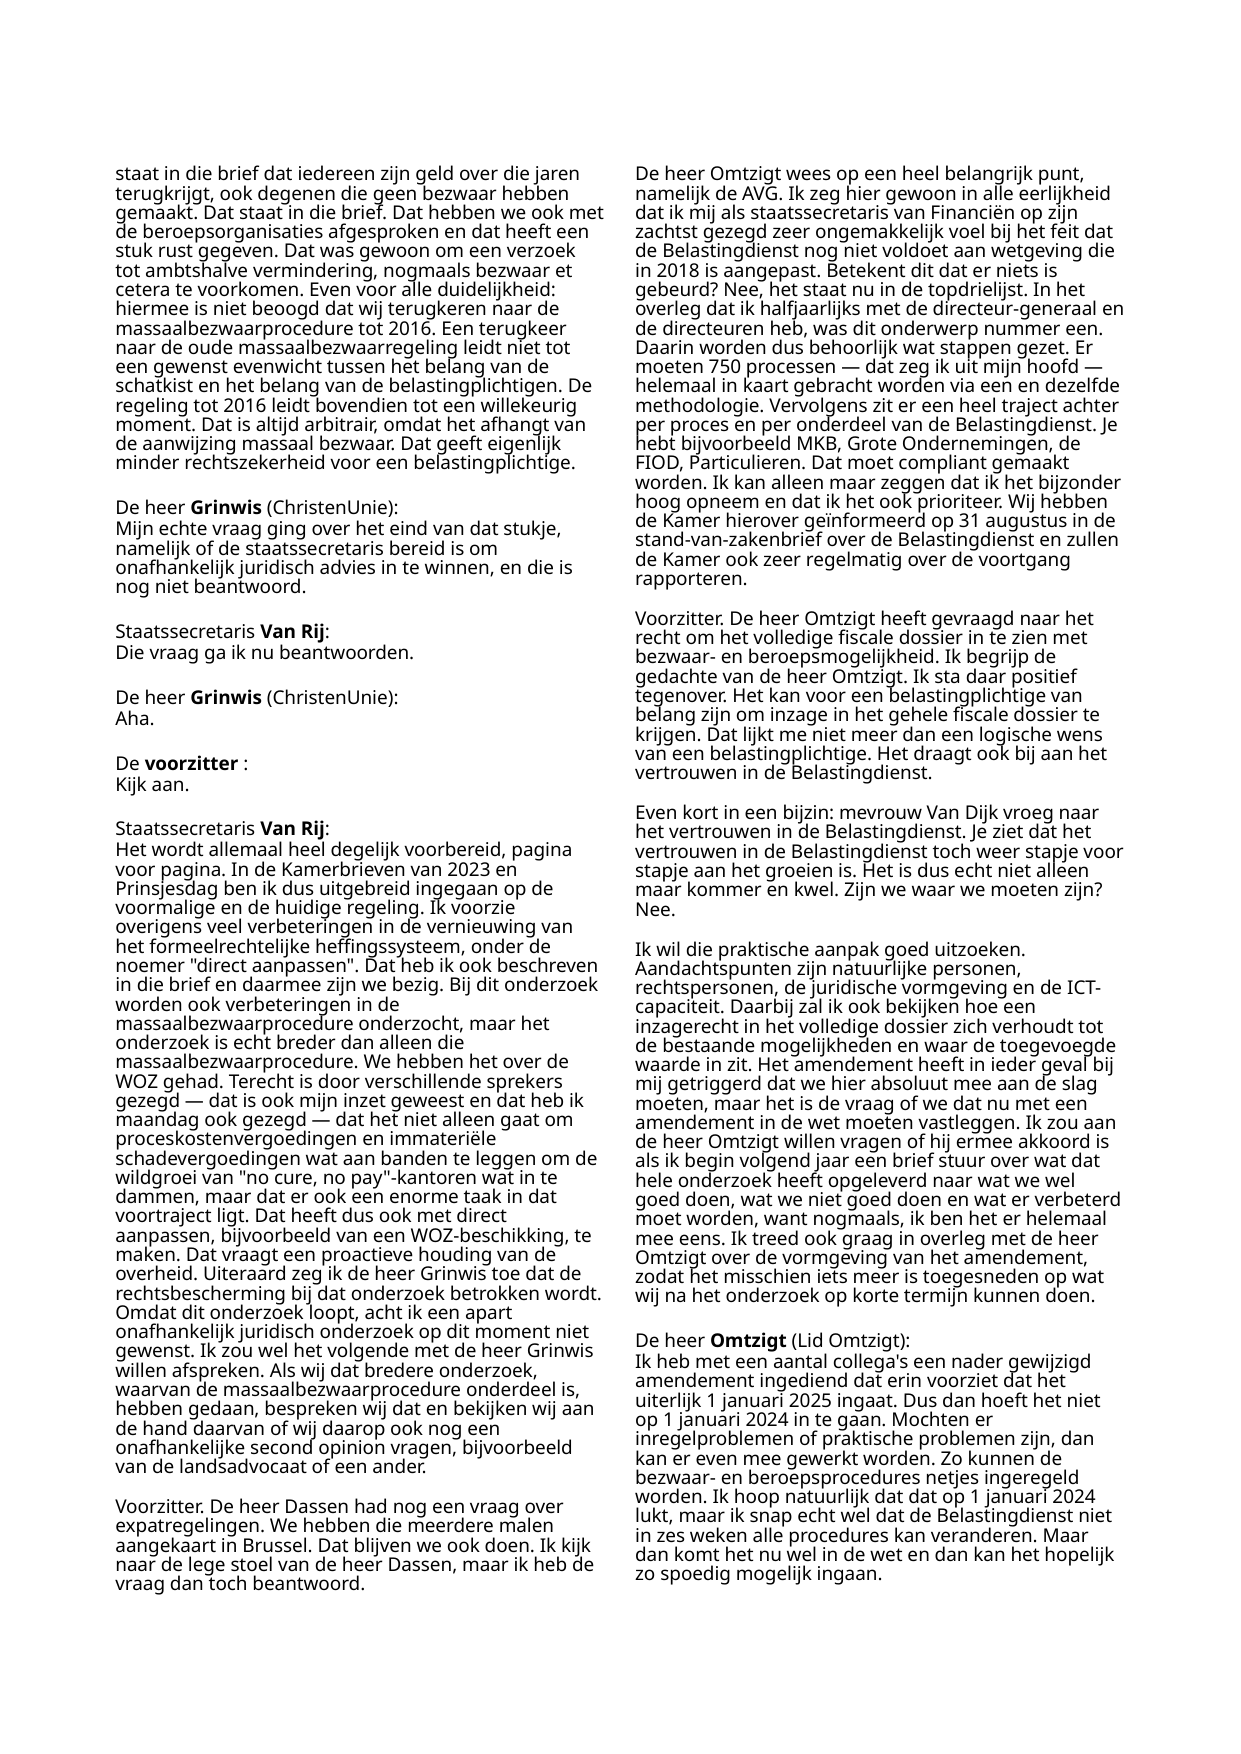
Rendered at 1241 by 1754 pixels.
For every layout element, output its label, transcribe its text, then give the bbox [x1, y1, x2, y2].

text Staatssecretaris Van Rij: [115, 816, 605, 841]
text Aha. [115, 710, 605, 729]
text Voorzitter. De heer Omtzigt heeft gevraagd naar het recht om het volledige fiscale dossier in te zien met bezwaar- en beroepsmogelijkheid. Ik begrijp de gedachte van de heer Omtzigt. Ik sta daar positief tegenover. Het kan voor een belastingplichtige van belang zijn om inzage in het gehele fiscale dossier te krijgen. Dat lijkt me niet meer dan een logische wens van een belastingplichtige. Het draagt ook bij aan het vertrouwen in de Belastingdienst. [635, 610, 1125, 783]
text De heer Omtzigt (Lid Omtzigt): [635, 1327, 1125, 1353]
text Ik wil die praktische aanpak goed uitzoeken. Aandachtspunten zijn natuurlijke personen, rechtspersonen, de juridische vormgeving en de ICT-capaciteit. Daarbij zal ik ook bekijken hoe een inzagerecht in het volledige dossier zich verhoudt tot de bestaande mogelijkheden en waar de toegevoegde waarde in zit. Het amendement heeft in ieder geval bij mij getriggerd dat we hier absoluut mee aan de slag moeten, maar het is de vraag of we dat nu met een amendement in de wet moeten vastleggen. Ik zou aan de heer Omtzigt willen vragen of hij ermee akkoord is als ik begin volgend jaar een brief stuur over wat dat hele onderzoek heeft opgeleverd naar wat we wel goed doen, wat we niet goed doen en wat er verbeterd moet worden, want nogmaals, ik ben het er helemaal mee eens. Ik treed ook graag in overleg met de heer Omtzigt over de vormgeving van het amendement, zodat het misschien iets meer is toegesneden op wat wij na het onderzoek op korte termijn kunnen doen. [635, 941, 1125, 1307]
text Kijk aan. [115, 776, 605, 795]
text Ik heb met een aantal collega's een nader gewijzigd amendement ingediend dat erin voorziet dat het uiterlijk 1 januari 2025 ingaat. Dus dan hoeft het niet op 1 januari 2024 in te gaan. Mochten er inregelproblemen of praktische problemen zijn, dan kan er even mee gewerkt worden. Zo kunnen de bezwaar- en beroepsprocedures netjes ingeregeld worden. Ik hoop natuurlijk dat dat op 1 januari 2024 lukt, maar ik snap echt wel dat de Belastingdienst niet in zes weken alle procedures kan veranderen. Maar dan komt het nu wel in de wet en dan kan het hopelijk zo spoedig mogelijk ingaan. [635, 1353, 1125, 1584]
text Het wordt allemaal heel degelijk voorbereid, pagina voor pagina. In de Kamerbrieven van 2023 en Prinsjesdag ben ik dus uitgebreid ingegaan op de voormalige en de huidige regeling. Ik voorzie overigens veel verbeteringen in de vernieuwing van het formeelrechtelijke heffingssysteem, onder de noemer "direct aanpassen". Dat heb ik ook beschreven in die brief en daarmee zijn we bezig. Bij dit onderzoek worden ook verbeteringen in de massaalbezwaarprocedure onderzocht, maar het onderzoek is echt breder dan alleen die massaalbezwaarprocedure. We hebben het over de WOZ gehad. Terecht is door verschillende sprekers gezegd — dat is ook mijn inzet geweest en dat heb ik maandag ook gezegd — dat het niet alleen gaat om proceskostenvergoedingen en immateriële schadevergoedingen wat aan banden te leggen om de wildgroei van "no cure, no pay"-kantoren wat in te dammen, maar dat er ook een enorme taak in dat voortraject ligt. Dat heeft dus ook met direct aanpassen, bijvoorbeeld van een WOZ-beschikking, te maken. Dat vraagt een proactieve houding van de overheid. Uiteraard zeg ik de heer Grinwis toe dat de rechtsbescherming bij dat onderzoek betrokken wordt. Omdat dit onderzoek loopt, acht ik een apart onafhankelijk juridisch onderzoek op dit moment niet gewenst. Ik zou wel het volgende met de heer Grinwis willen afspreken. Als wij dat bredere onderzoek, waarvan de massaalbezwaarprocedure onderdeel is, hebben gedaan, bespreken wij dat en bekijken wij aan de hand daarvan of wij daarop ook nog een onafhankelijke second opinion vragen, bijvoorbeeld van de landsadvocaat of een ander. [115, 841, 605, 1477]
text Voorzitter. De heer Dassen had nog een vraag over expatregelingen. We hebben die meerdere malen aangekaart in Brussel. Dat blijven we ook doen. Ik kijk naar de lege stoel van de heer Dassen, maar ik heb de vraag dan toch beantwoord. [115, 1498, 605, 1594]
text De heer Grinwis (ChristenUnie): [115, 494, 605, 520]
text Staatssecretaris Van Rij: [115, 618, 605, 644]
text De heer Grinwis (ChristenUnie): [115, 684, 605, 710]
text Die vraag ga ik nu beantwoorden. [115, 644, 605, 663]
text De voorzitter : [115, 750, 605, 776]
text Even kort in een bijzin: mevrouw Van Dijk vroeg naar het vertrouwen in de Belastingdienst. Je ziet dat het vertrouwen in de Belastingdienst toch weer stapje voor stapje aan het groeien is. Het is dus echt niet alleen maar kommer en kwel. Zijn we waar we moeten zijn? Nee. [635, 804, 1125, 920]
text staat in die brief dat iedereen zijn geld over die jaren terugkrijgt, ook degenen die geen bezwaar hebben gemaakt. Dat staat in die brief. Dat hebben we ook met de beroepsorganisaties afgesproken en dat heeft een stuk rust gegeven. Dat was gewoon om een verzoek tot ambtshalve vermindering, nogmaals bezwaar et cetera te voorkomen. Even voor alle duidelijkheid: hiermee is niet beoogd dat wij terugkeren naar de massaalbezwaarprocedure tot 2016. Een terugkeer naar de oude massaalbezwaarregeling leidt niet tot een gewenst evenwicht tussen het belang van de schatkist en het belang van de belastingplichtigen. De regeling tot 2016 leidt bovendien tot een willekeurig moment. Dat is altijd arbitrair, omdat het afhangt van de aanwijzing massaal bezwaar. Dat geeft eigenlijk minder rechtszekerheid voor een belastingplichtige. [115, 165, 605, 474]
text De heer Omtzigt wees op een heel belangrijk punt, namelijk de AVG. Ik zeg hier gewoon in alle eerlijkheid dat ik mij als staatssecretaris van Financiën op zijn zachtst gezegd zeer ongemakkelijk voel bij het feit dat de Belastingdienst nog niet voldoet aan wetgeving die in 2018 is aangepast. Betekent dit dat er niets is gebeurd? Nee, het staat nu in de topdrielijst. In het overleg dat ik halfjaarlijks met de directeur-generaal en de directeuren heb, was dit onderwerp nummer een. Daarin worden dus behoorlijk wat stappen gezet. Er moeten 750 processen — dat zeg ik uit mijn hoofd — helemaal in kaart gebracht worden via een en dezelfde methodologie. Vervolgens zit er een heel traject achter per proces en per onderdeel van de Belastingdienst. Je hebt bijvoorbeeld MKB, Grote Ondernemingen, de FIOD, Particulieren. Dat moet compliant gemaakt worden. Ik kan alleen maar zeggen dat ik het bijzonder hoog opneem en dat ik het ook prioriteer. Wij hebben de Kamer hierover geïnformeerd op 31 augustus in de stand-van-zakenbrief over de Belastingdienst en zullen de Kamer ook zeer regelmatig over de voortgang rapporteren. [635, 165, 1125, 589]
text Mijn echte vraag ging over het eind van dat stukje, namelijk of de staatssecretaris bereid is om onafhankelijk juridisch advies in te winnen, en die is nog niet beantwoord. [115, 520, 605, 597]
